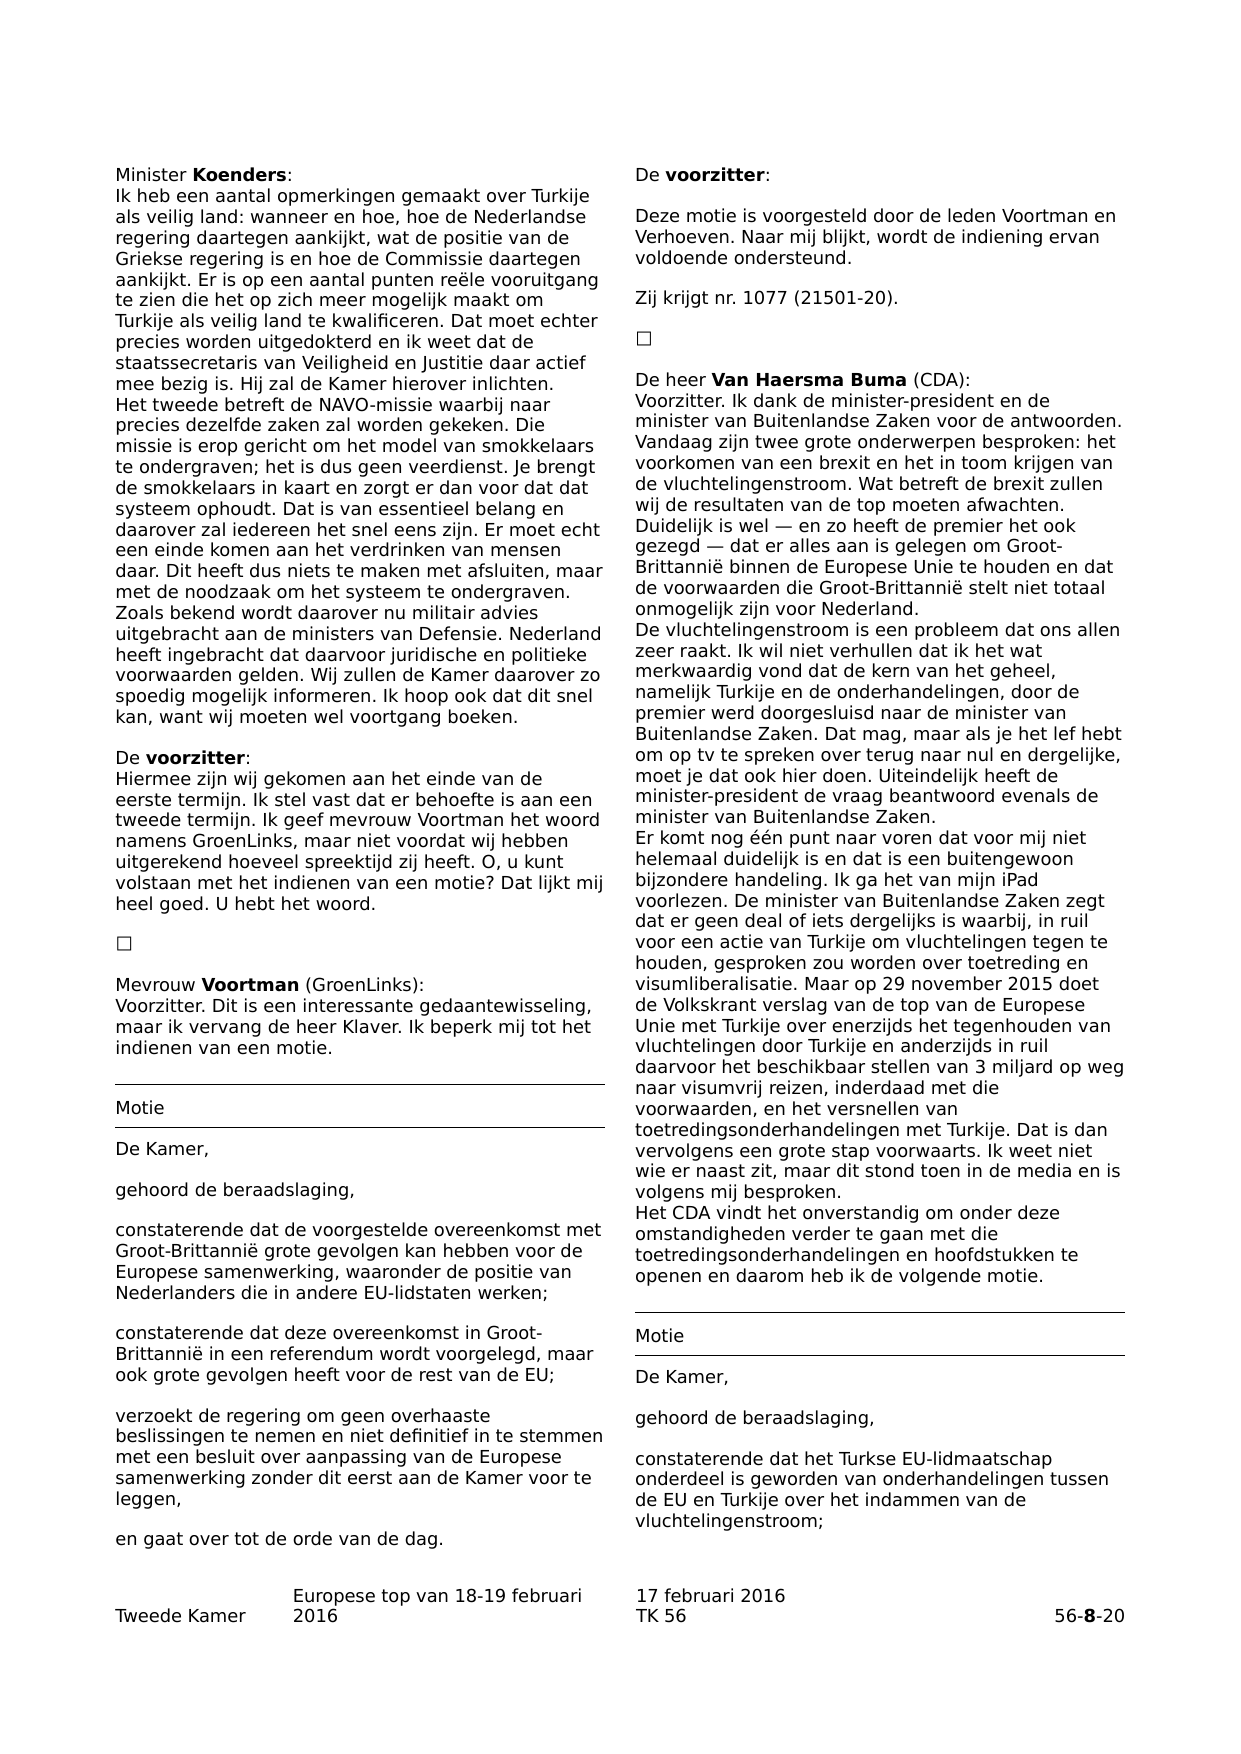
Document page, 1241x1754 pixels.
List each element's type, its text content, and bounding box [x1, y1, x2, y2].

text De voorzitter: [635, 165, 1125, 186]
text constaterende dat het Turkse EU-lidmaatschap onderdeel is geworden van onderhandelingen tussen de EU en Turkije over het indammen van de vluchtelingenstroom; [635, 1448, 1125, 1531]
text Hiermee zijn wij gekomen aan het einde van de eerste termijn. Ik stel vast dat er behoefte is aan een tweede termijn. Ik geef mevrouw Voortman het woord namens GroenLinks, maar niet voordat wij hebben uitgerekend hoeveel spreektijd zij heeft. O, u kunt volstaan met het indienen van een motie? Dat lijkt mij heel goed. U hebt het woord. [115, 768, 605, 914]
text Het CDA vindt het onverstandig om onder deze omstandigheden verder te gaan met die toetredingsonderhandelingen en hoofdstukken te openen en daarom heb ik de volgende motie. [635, 1203, 1125, 1286]
text en gaat over tot de orde van de dag. [115, 1529, 605, 1550]
text constaterende dat deze overeenkomst in Groot-Brittannië in een referendum wordt voorgelegd, maar ook grote gevolgen heeft voor de rest van de EU; [115, 1323, 605, 1385]
text Voorzitter. Ik dank de minister-president en de minister van Buitenlandse Zaken voor de antwoorden. Vandaag zijn twee grote onderwerpen besproken: het voorkomen van een brexit en het in toom krijgen van de vluchtelingenstroom. Wat betreft de brexit zullen wij de resultaten van de top moeten afwachten. Duidelijk is wel — en zo heeft de premier het ook gezegd — dat er alles aan is gelegen om Groot-Brittannië binnen de Europese Unie te houden en dat de voorwaarden die Groot-Brittannië stelt niet totaal onmogelijk zijn voor Nederland. [635, 390, 1125, 619]
text Minister Koenders: [115, 165, 605, 186]
text ⬜ [115, 934, 605, 955]
text De heer Van Haersma Buma (CDA): [635, 370, 1125, 390]
text ⬜ [635, 329, 1125, 350]
text Ik heb een aantal opmerkingen gemaakt over Turkije als veilig land: wanneer en hoe, hoe de Nederlandse regering daartegen aankijkt, wat de positie van de Griekse regering is en hoe de Commissie daartegen aankijkt. Er is op een aantal punten reële vooruitgang te zien die het op zich meer mogelijk maakt om Turkije als veilig land te kwalificeren. Dat moet echter precies worden uitgedokterd en ik weet dat de staatssecretaris van Veiligheid en Justitie daar actief mee bezig is. Hij zal de Kamer hierover inlichten. [115, 186, 605, 394]
text Mevrouw Voortman (GroenLinks): [115, 975, 605, 996]
text De Kamer, [115, 1139, 605, 1159]
text Het tweede betreft de NAVO-missie waarbij naar precies dezelfde zaken zal worden gekeken. Die missie is erop gericht om het model van smokkelaars te ondergraven; het is dus geen veerdienst. Je brengt de smokkelaars in kaart en zorgt er dan voor dat dat systeem ophoudt. Dat is van essentieel belang en daarover zal iedereen het snel eens zijn. Er moet echt een einde komen aan het verdrinken van mensen daar. Dit heeft dus niets te maken met afsluiten, maar met de noodzaak om het systeem te ondergraven. Zoals bekend wordt daarover nu militair advies uitgebracht aan de ministers van Defensie. Nederland heeft ingebracht dat daarvoor juridische en politieke voorwaarden gelden. Wij zullen de Kamer daarover zo spoedig mogelijk informeren. Ik hoop ook dat dit snel kan, want wij moeten wel voortgang boeken. [115, 394, 605, 728]
text gehoord de beraadslaging, [115, 1179, 605, 1200]
text Deze motie is voorgesteld door de leden Voortman en Verhoeven. Naar mij blijkt, wordt de indiening ervan voldoende ondersteund. [635, 206, 1125, 268]
text Motie [115, 1098, 605, 1119]
text De Kamer, [635, 1367, 1125, 1388]
text Motie [635, 1326, 1125, 1347]
text Er komt nog één punt naar voren dat voor mij niet helemaal duidelijk is en dat is een buitengewoon bijzondere handeling. Ik ga het van mijn iPad voorlezen. De minister van Buitenlandse Zaken zegt dat er geen deal of iets dergelijks is waarbij, in ruil voor een actie van Turkije om vluchtelingen tegen te houden, gesproken zou worden over toetreding en visumliberalisatie. Maar op 29 november 2015 doet de Volkskrant verslag van de top van de Europese Unie met Turkije over enerzijds het tegenhouden van vluchtelingen door Turkije en anderzijds in ruil daarvoor het beschikbaar stellen van 3 miljard op weg naar visumvrij reizen, inderdaad met die voorwaarden, en het versnellen van toetredingsonderhandelingen met Turkije. Dat is dan vervolgens een grote stap voorwaarts. Ik weet niet wie er naast zit, maar dit stond toen in de media en is volgens mij besproken. [635, 828, 1125, 1203]
text Voorzitter. Dit is een interessante gedaantewisseling, maar ik vervang de heer Klaver. Ik beperk mij tot het indienen van een motie. [115, 996, 605, 1058]
text De vluchtelingenstroom is een probleem dat ons allen zeer raakt. Ik wil niet verhullen dat ik het wat merkwaardig vond dat de kern van het geheel, namelijk Turkije en de onderhandelingen, door de premier werd doorgesluisd naar de minister van Buitenlandse Zaken. Dat mag, maar als je het lef hebt om op tv te spreken over terug naar nul en dergelijke, moet je dat ook hier doen. Uiteindelijk heeft de minister-president de vraag beantwoord evenals de minister van Buitenlandse Zaken. [635, 619, 1125, 828]
text gehoord de beraadslaging, [635, 1408, 1125, 1428]
text verzoekt de regering om geen overhaaste beslissingen te nemen en niet definitief in te stemmen met een besluit over aanpassing van de Europese samenwerking zonder dit eerst aan de Kamer voor te leggen, [115, 1405, 605, 1509]
text De voorzitter: [115, 748, 605, 768]
text constaterende dat de voorgestelde overeenkomst met Groot-Brittannië grote gevolgen kan hebben voor de Europese samenwerking, waaronder de positie van Nederlanders die in andere EU-lidstaten werken; [115, 1220, 605, 1303]
text Zij krijgt nr. 1077 (21501-20). [635, 288, 1125, 309]
